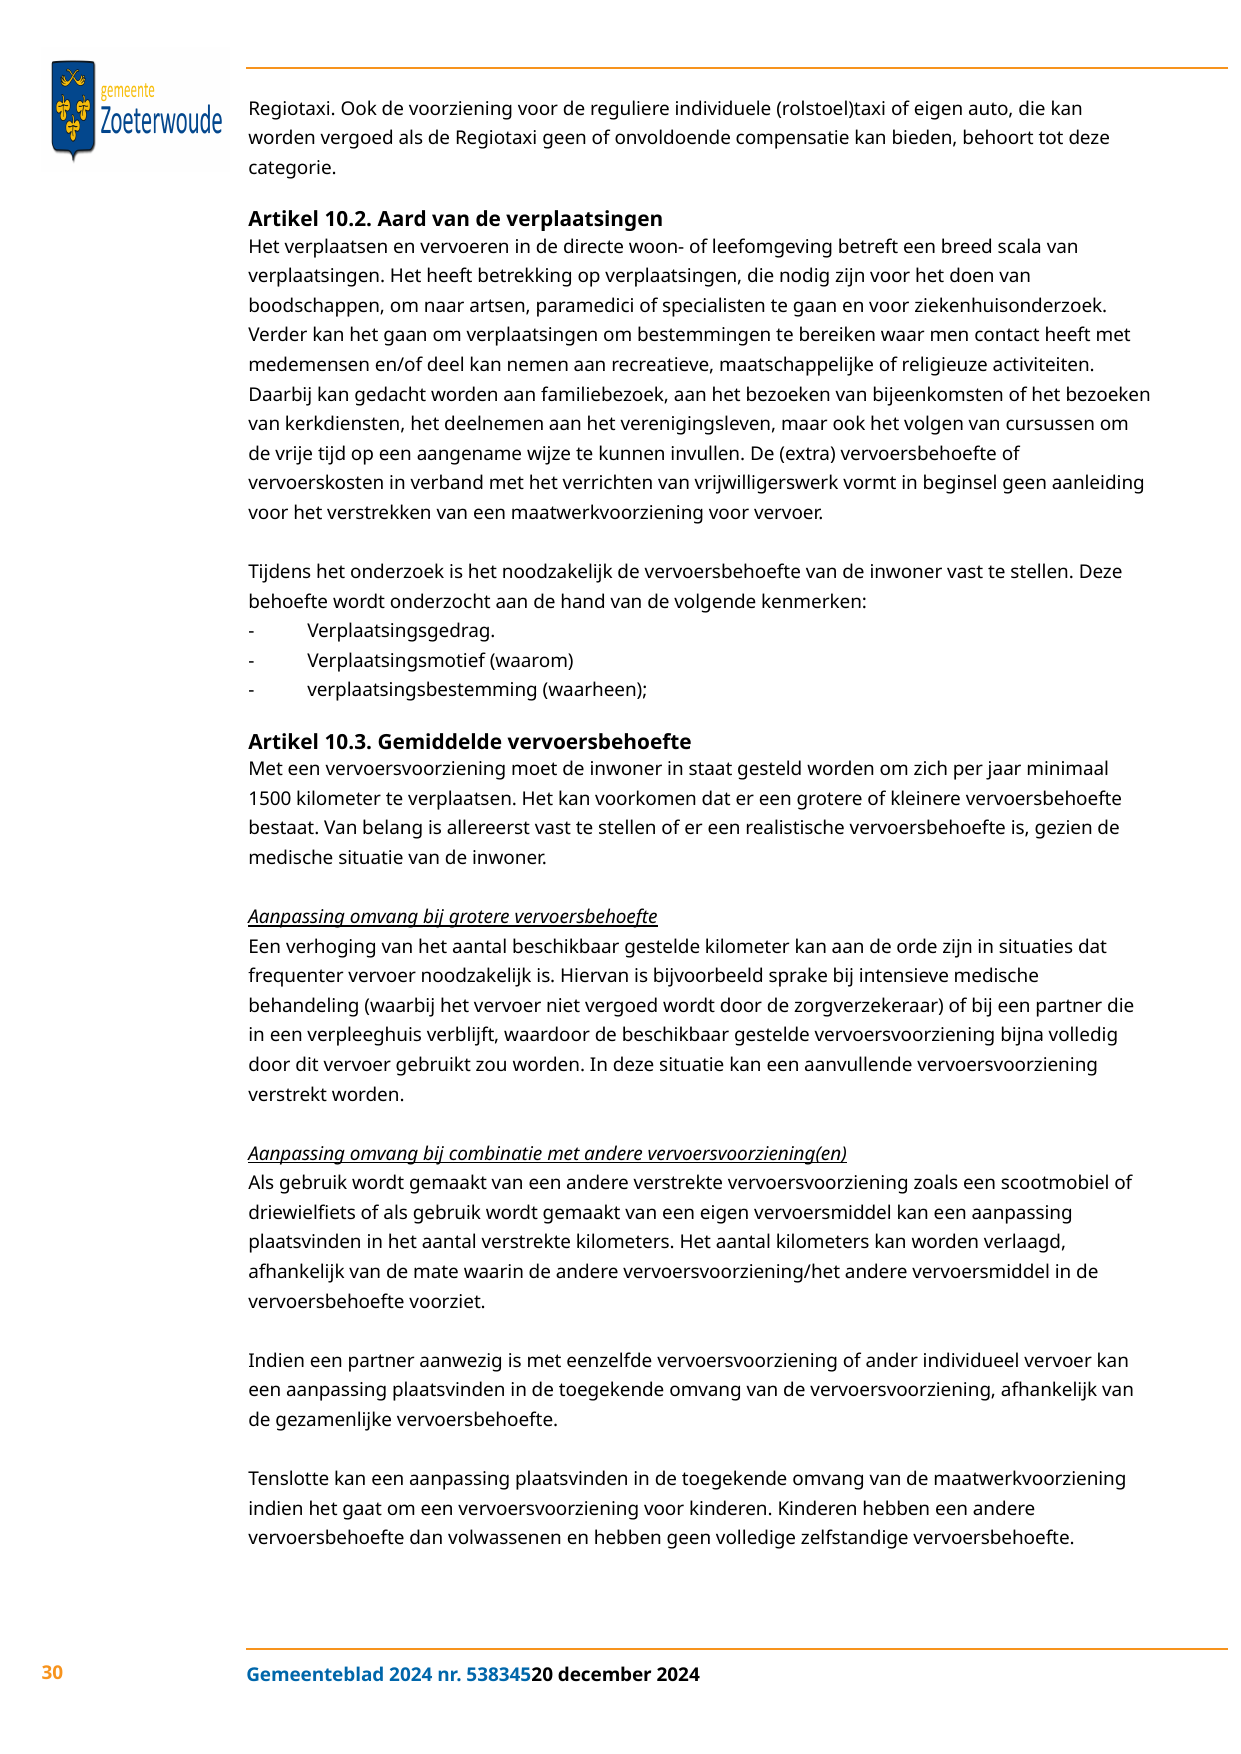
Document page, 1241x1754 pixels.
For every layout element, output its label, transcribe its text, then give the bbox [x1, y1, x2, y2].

text Artikel 10.2. Aard van de verplaatsingen [248, 204, 1152, 233]
text Indien een partner aanwezig is met eenzelfde vervoersvoorziening of ander individueel vervoer kan een aanpassing plaatsvinden in de toegekende omvang van de vervoersvoorziening, afhankelijk van de gezamenlijke vervoersbehoefte. [248, 1347, 1152, 1432]
text Het verplaatsen en vervoeren in de directe woon- of leefomgeving betreft een breed scala van verplaatsingen. Het heeft betrekking op verplaatsingen, die nodig zijn voor het doen van boodschappen, om naar artsen, paramedici of specialisten te gaan en voor ziekenhuisonderzoek. Verder kan het gaan om verplaatsingen om bestemmingen te bereiken waar men contact heeft met medemensen en/of deel kan nemen aan recreatieve, maatschappelijke of religieuze activiteiten. Daarbij kan gedacht worden aan familiebezoek, aan het bezoeken van bijeenkomsten of het bezoeken van kerkdiensten, het deelnemen aan het verenigingsleven, maar ook het volgen van cursussen om de vrije tijd op een aangename wijze te kunnen invullen. De (extra) vervoersbehoefte of vervoerskosten in verband met het verrichten van vrijwilligerswerk vormt in beginsel geen aanleiding voor het verstrekken van een maatwerkvoorziening voor vervoer. [248, 233, 1152, 525]
text Als gebruik wordt gemaakt van een andere verstrekte vervoersvoorziening zoals een scootmobiel of driewielfiets of als gebruik wordt gemaakt van een eigen vervoersmiddel kan een aanpassing plaatsvinden in het aantal verstrekte kilometers. Het aantal kilometers kan worden verlaagd, afhankelijk van de mate waarin de andere vervoersvoorziening/het andere vervoersmiddel in de vervoersbehoefte voorziet. [248, 1169, 1152, 1314]
text Regiotaxi. Ook de voorziening voor de reguliere individuele (rolstoel)taxi of eigen auto, die kan worden vergoed als de Regiotaxi geen of onvoldoende compensatie kan bieden, behoort tot deze categorie. [248, 95, 1152, 180]
picture [41, 47, 231, 172]
text Aanpassing omvang bij grotere vervoersbehoefte [248, 903, 1152, 929]
text Tijdens het onderzoek is het noodzakelijk de vervoersbehoefte van de inwoner vast te stellen. Deze behoefte wordt onderzocht aan de hand van de volgende kenmerken: [248, 558, 1152, 613]
text Met een vervoersvoorziening moet de inwoner in staat gesteld worden om zich per jaar minimaal 1500 kilometer te verplaatsen. Het kan voorkomen dat er een grotere of kleinere vervoersbehoefte bestaat. Van belang is allereerst vast te stellen of er een realistische vervoersbehoefte is, gezien de medische situatie van de inwoner. [248, 755, 1152, 870]
text Een verhoging van het aantal beschikbaar gestelde kilometer kan aan de orde zijn in situaties dat frequenter vervoer noodzakelijk is. Hiervan is bijvoorbeeld sprake bij intensieve medische behandeling (waarbij het vervoer niet vergoed wordt door de zorgverzekeraar) of bij een partner die in een verpleeghuis verblijft, waardoor de beschikbaar gestelde vervoersvoorziening bijna volledig door dit vervoer gebruikt zou worden. In deze situatie kan een aanvullende vervoersvoorziening verstrekt worden. [248, 933, 1152, 1107]
text Artikel 10.3. Gemiddelde vervoersbehoefte [248, 727, 1152, 755]
list verplaatsingsbestemming (waarheen); [248, 677, 1152, 702]
text Tenslotte kan een aanpassing plaatsvinden in de toegekende omvang van de maatwerkvoorziening indien het gaat om een vervoersvoorziening voor kinderen. Kinderen hebben een andere vervoersbehoefte dan volwassenen en hebben geen volledige zelfstandige vervoersbehoefte. [248, 1465, 1152, 1550]
list Verplaatsingsmotief (waarom) [248, 647, 1152, 673]
text Aanpassing omvang bij combinatie met andere vervoersvoorziening(en) [248, 1140, 1152, 1166]
list Verplaatsingsgedrag. [248, 617, 1152, 643]
